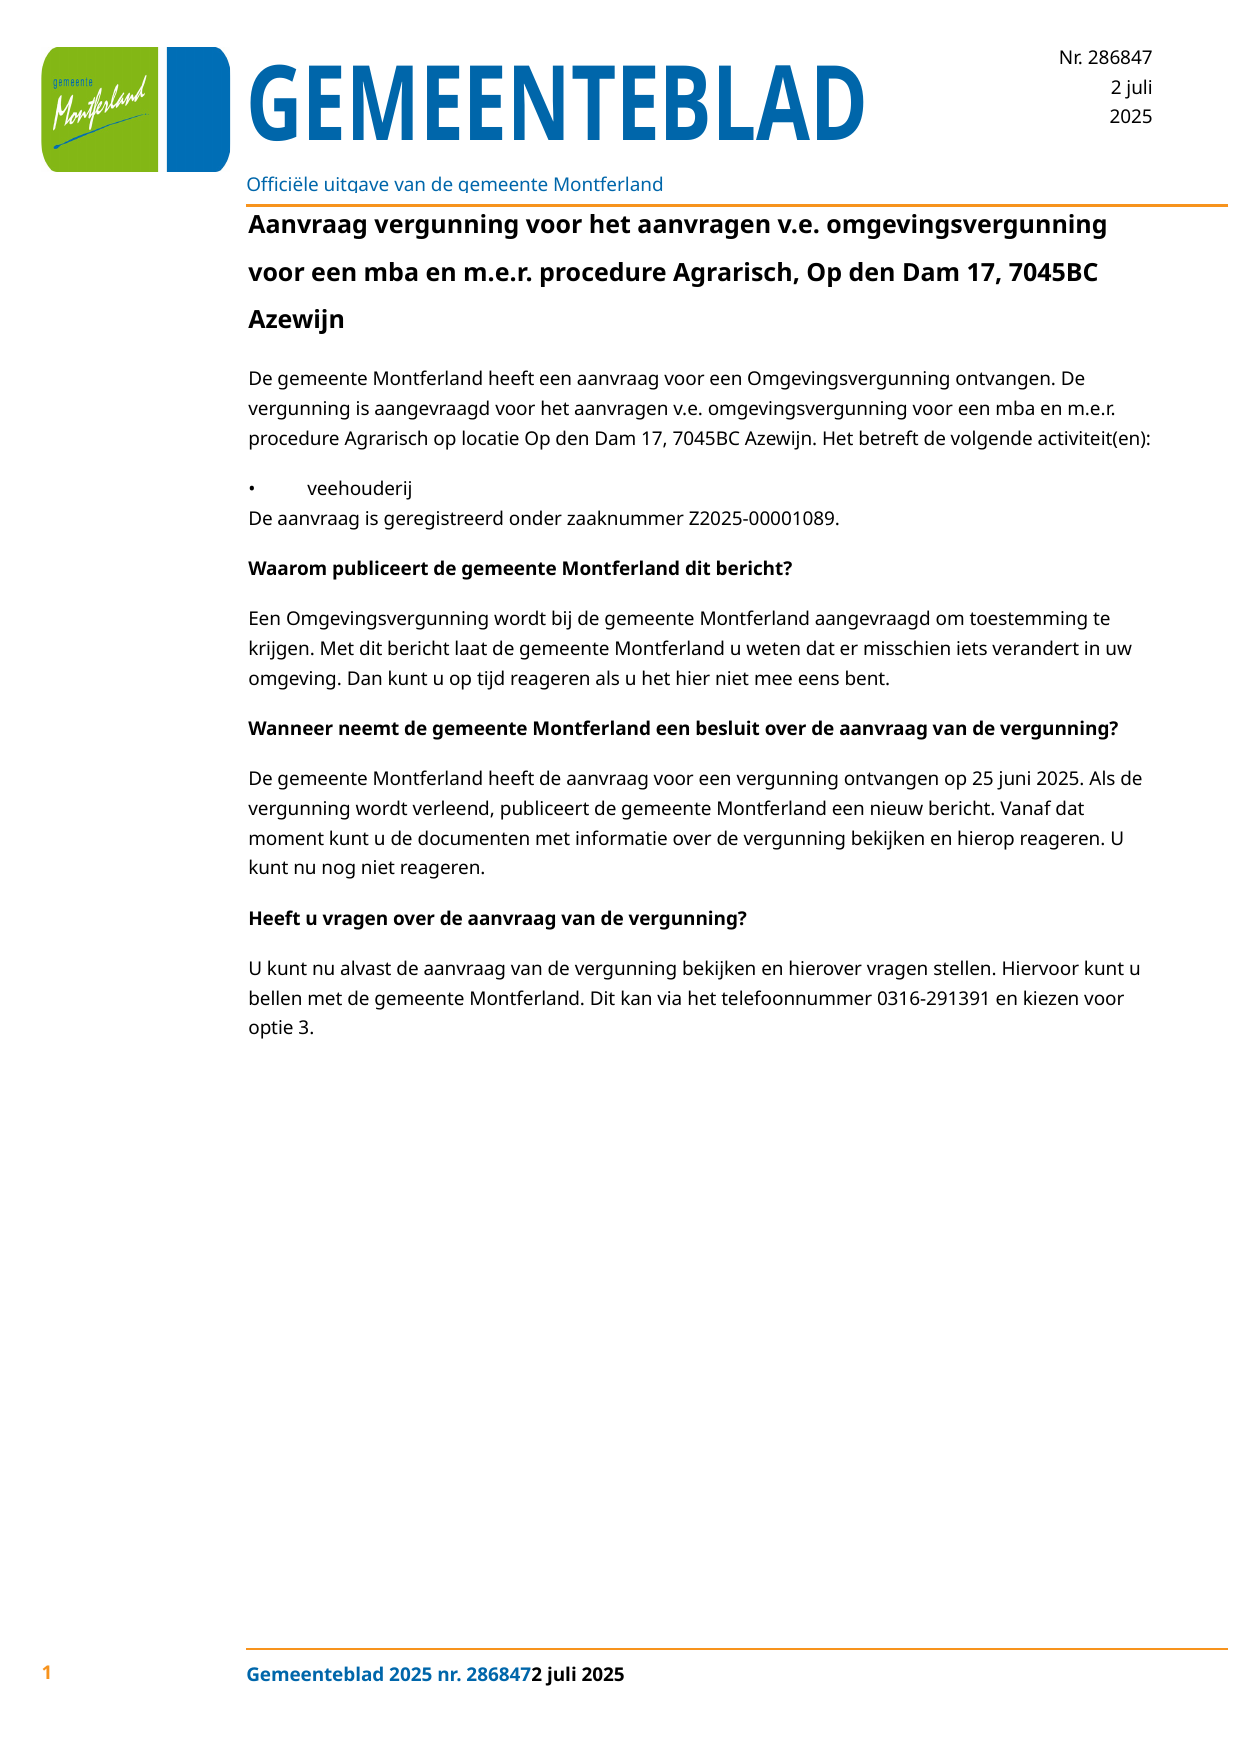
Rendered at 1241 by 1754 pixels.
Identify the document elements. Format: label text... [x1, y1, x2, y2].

picture [41, 47, 231, 172]
text Heeft u vragen over de aanvraag van de vergunning? [248, 905, 1152, 930]
text Wanneer neemt de gemeente Montferland een besluit over de aanvraag van de vergunning? [248, 715, 1152, 741]
text Een Omgevingsvergunning wordt bij de gemeente Montferland aangevraagd om toestemming te krijgen. Met dit bericht laat de gemeente Montferland u weten dat er misschien iets verandert in uw omgeving. Dan kunt u op tijd reageren als u het hier niet mee eens bent. [248, 606, 1152, 690]
text Waarom publiceert de gemeente Montferland dit bericht? [248, 555, 1152, 581]
text De aanvraag is geregistreerd onder zaaknummer Z2025-00001089. [248, 505, 1152, 530]
text Aanvraag vergunning voor het aanvragen v.e. omgevingsvergunning voor een mba en m.e.r. procedure Agrarisch, Op den Dam 17, 7045BC Azewijn [248, 207, 1152, 336]
text U kunt nu alvast de aanvraag van de vergunning bekijken en hierover vragen stellen. Hiervoor kunt u bellen met de gemeente Montferland. Dit kan via het telefoonnummer 0316-291391 en kiezen voor optie 3. [248, 955, 1152, 1040]
text De gemeente Montferland heeft de aanvraag voor een vergunning ontvangen op 25 juni 2025. Als de vergunning wordt verleend, publiceert de gemeente Montferland een nieuw bericht. Vanaf dat moment kunt u de documenten met informatie over de vergunning bekijken en hierop reageren. U kunt nu nog niet reageren. [248, 766, 1152, 880]
text De gemeente Montferland heeft een aanvraag voor een Omgevingsvergunning ontvangen. De vergunning is aangevraagd voor het aanvragen v.e. omgevingsvergunning voor een mba en m.e.r. procedure Agrarisch op locatie Op den Dam 17, 7045BC Azewijn. Het betreft de volgende activiteit(en): [248, 366, 1152, 450]
list veehouderij [248, 475, 1152, 501]
